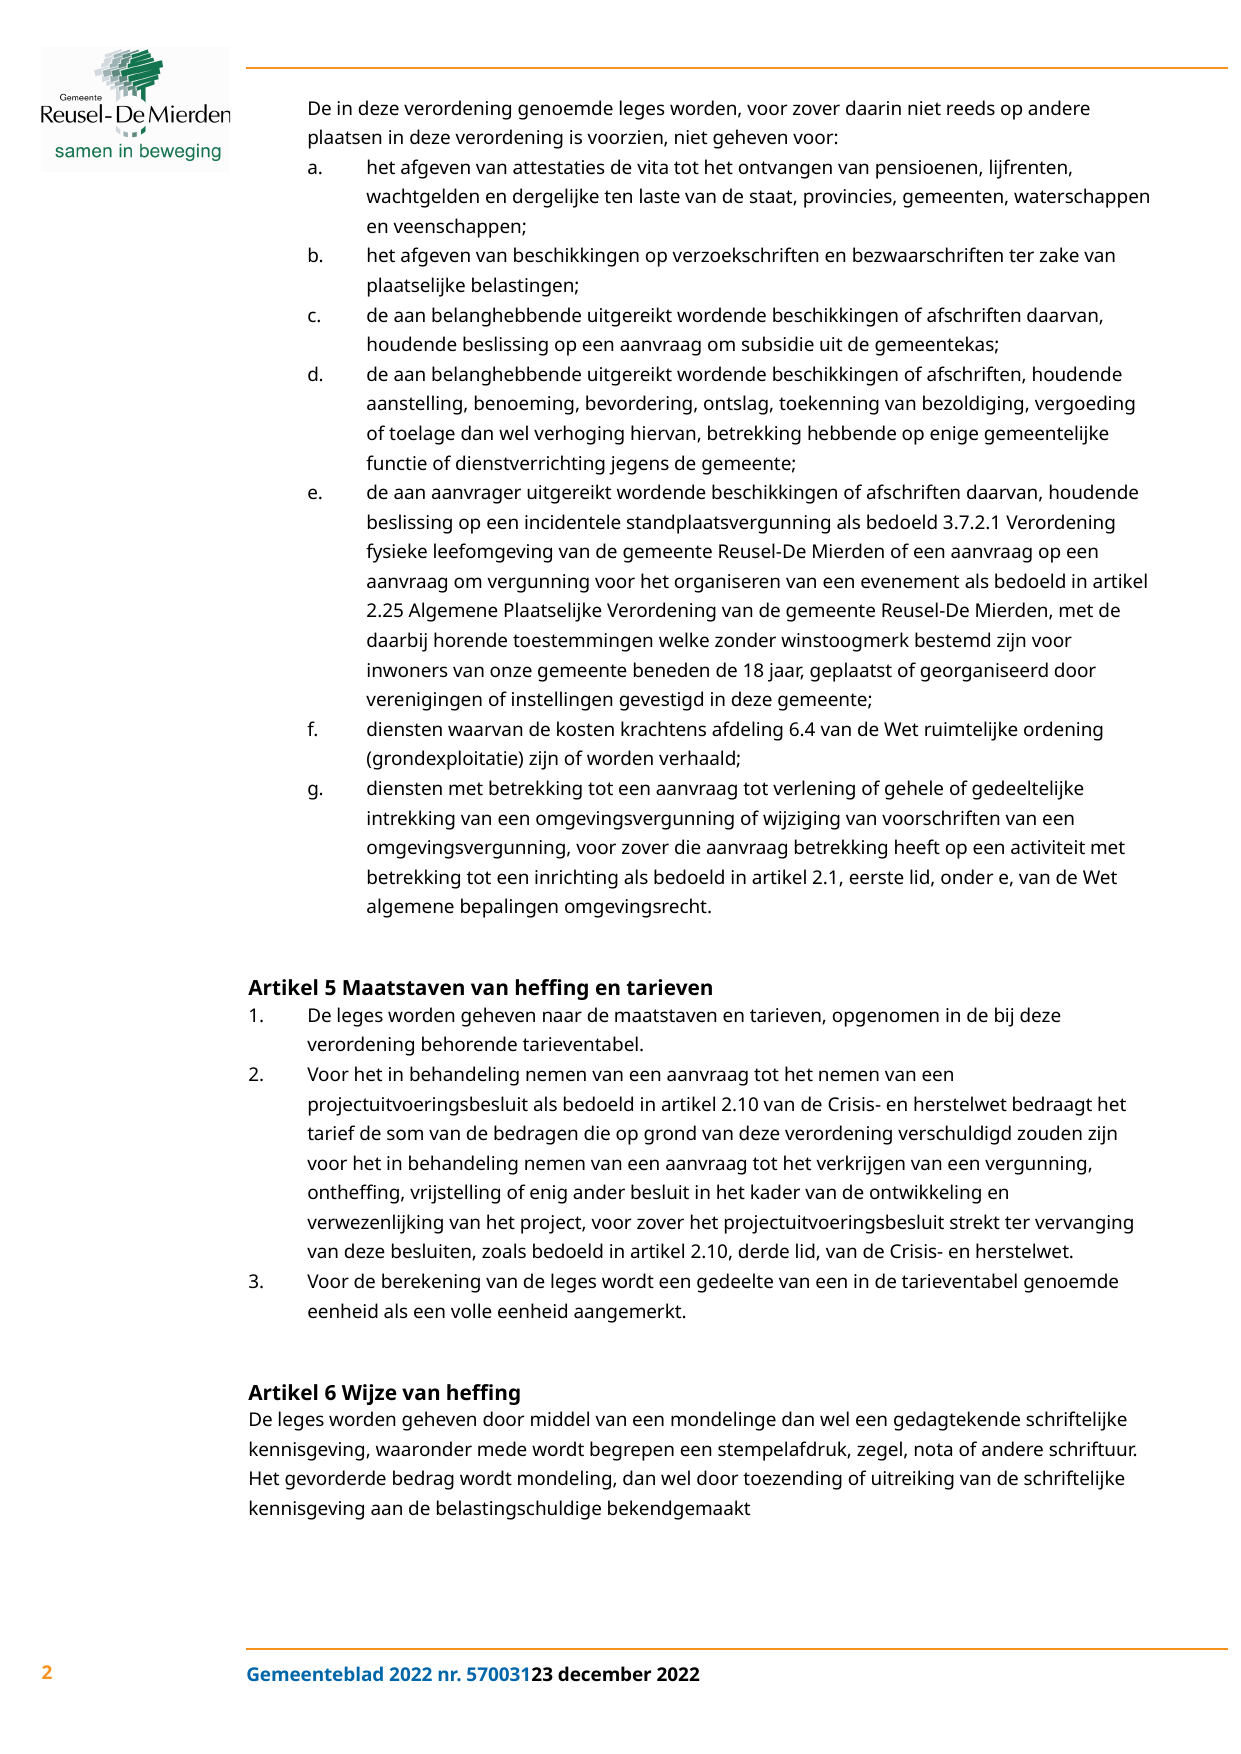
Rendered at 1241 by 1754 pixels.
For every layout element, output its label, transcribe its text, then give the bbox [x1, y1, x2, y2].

list Voor de berekening van de leges wordt een gedeelte van een in de tarieventabel genoemde eenheid als een volle eenheid aangemerkt. [248, 1268, 1152, 1323]
text De leges worden geheven door middel van een mondelinge dan wel een gedagtekende schriftelijke kennisgeving, waaronder mede wordt begrepen een stempelafdruk, zegel, nota of andere schriftuur. Het gevorderde bedrag wordt mondeling, dan wel door toezending of uitreiking van de schriftelijke kennisgeving aan de belastingschuldige bekendgemaakt [248, 1406, 1152, 1521]
list de aan belanghebbende uitgereikt wordende beschikkingen of afschriften daarvan, houdende beslissing op een aanvraag om subsidie uit de gemeentekas; [307, 302, 1152, 357]
text Artikel 5 Maatstaven van heffing en tarieven [248, 973, 1152, 1002]
list de aan aanvrager uitgereikt wordende beschikkingen of afschriften daarvan, houdende beslissing op een incidentele standplaatsvergunning als bedoeld 3.7.2.1 Verordening fysieke leefomgeving van de gemeente Reusel-De Mierden of een aanvraag op een aanvraag om vergunning voor het organiseren van een evenement als bedoeld in artikel 2.25 Algemene Plaatselijke Verordening van de gemeente Reusel-De Mierden, met de daarbij horende toestemmingen welke zonder winstoogmerk bestemd zijn voor inwoners van onze gemeente beneden de 18 jaar, geplaatst of georganiseerd door verenigingen of instellingen gevestigd in deze gemeente; [307, 479, 1152, 712]
list het afgeven van attestaties de vita tot het ontvangen van pensioenen, lijfrenten, wachtgelden en dergelijke ten laste van de staat, provincies, gemeenten, waterschappen en veenschappen; [307, 154, 1152, 239]
text Artikel 6 Wijze van heffing [248, 1378, 1152, 1406]
picture [41, 47, 231, 172]
list diensten met betrekking tot een aanvraag tot verlening of gehele of gedeeltelijke intrekking van een omgevingsvergunning of wijziging van voorschriften van een omgevingsvergunning, voor zover die aanvraag betrekking heeft op een activiteit met betrekking tot een inrichting als bedoeld in artikel 2.1, eerste lid, onder e, van de Wet algemene bepalingen omgevingsrecht. [307, 775, 1152, 919]
list de aan belanghebbende uitgereikt wordende beschikkingen of afschriften, houdende aanstelling, benoeming, bevordering, ontslag, toekenning van bezoldiging, vergoeding of toelage dan wel verhoging hiervan, betrekking hebbende op enige gemeentelijke functie of dienstverrichting jegens de gemeente; [307, 361, 1152, 476]
list het afgeven van beschikkingen op verzoekschriften en bezwaarschriften ter zake van plaatselijke belastingen; [307, 243, 1152, 298]
list De in deze verordening genoemde leges worden, voor zover daarin niet reeds op andere plaatsen in deze verordening is voorzien, niet geheven voor: [248, 95, 1152, 150]
list diensten waarvan de kosten krachtens afdeling 6.4 van de Wet ruimtelijke ordening (grondexploitatie) zijn of worden verhaald; [307, 716, 1152, 771]
list Voor het in behandeling nemen van een aanvraag tot het nemen van een projectuitvoeringsbesluit als bedoeld in artikel 2.10 van de Crisis- en herstelwet bedraagt het tarief de som van de bedragen die op grond van deze verordening verschuldigd zouden zijn voor het in behandeling nemen van een aanvraag tot het verkrijgen van een vergunning, ontheffing, vrijstelling of enig ander besluit in het kader van de ontwikkeling en verwezenlijking van het project, voor zover het projectuitvoeringsbesluit strekt ter vervanging van deze besluiten, zoals bedoeld in artikel 2.10, derde lid, van de Crisis- en herstelwet. [248, 1061, 1152, 1264]
list De leges worden geheven naar de maatstaven en tarieven, opgenomen in de bij deze verordening behorende tarieventabel. [248, 1002, 1152, 1057]
